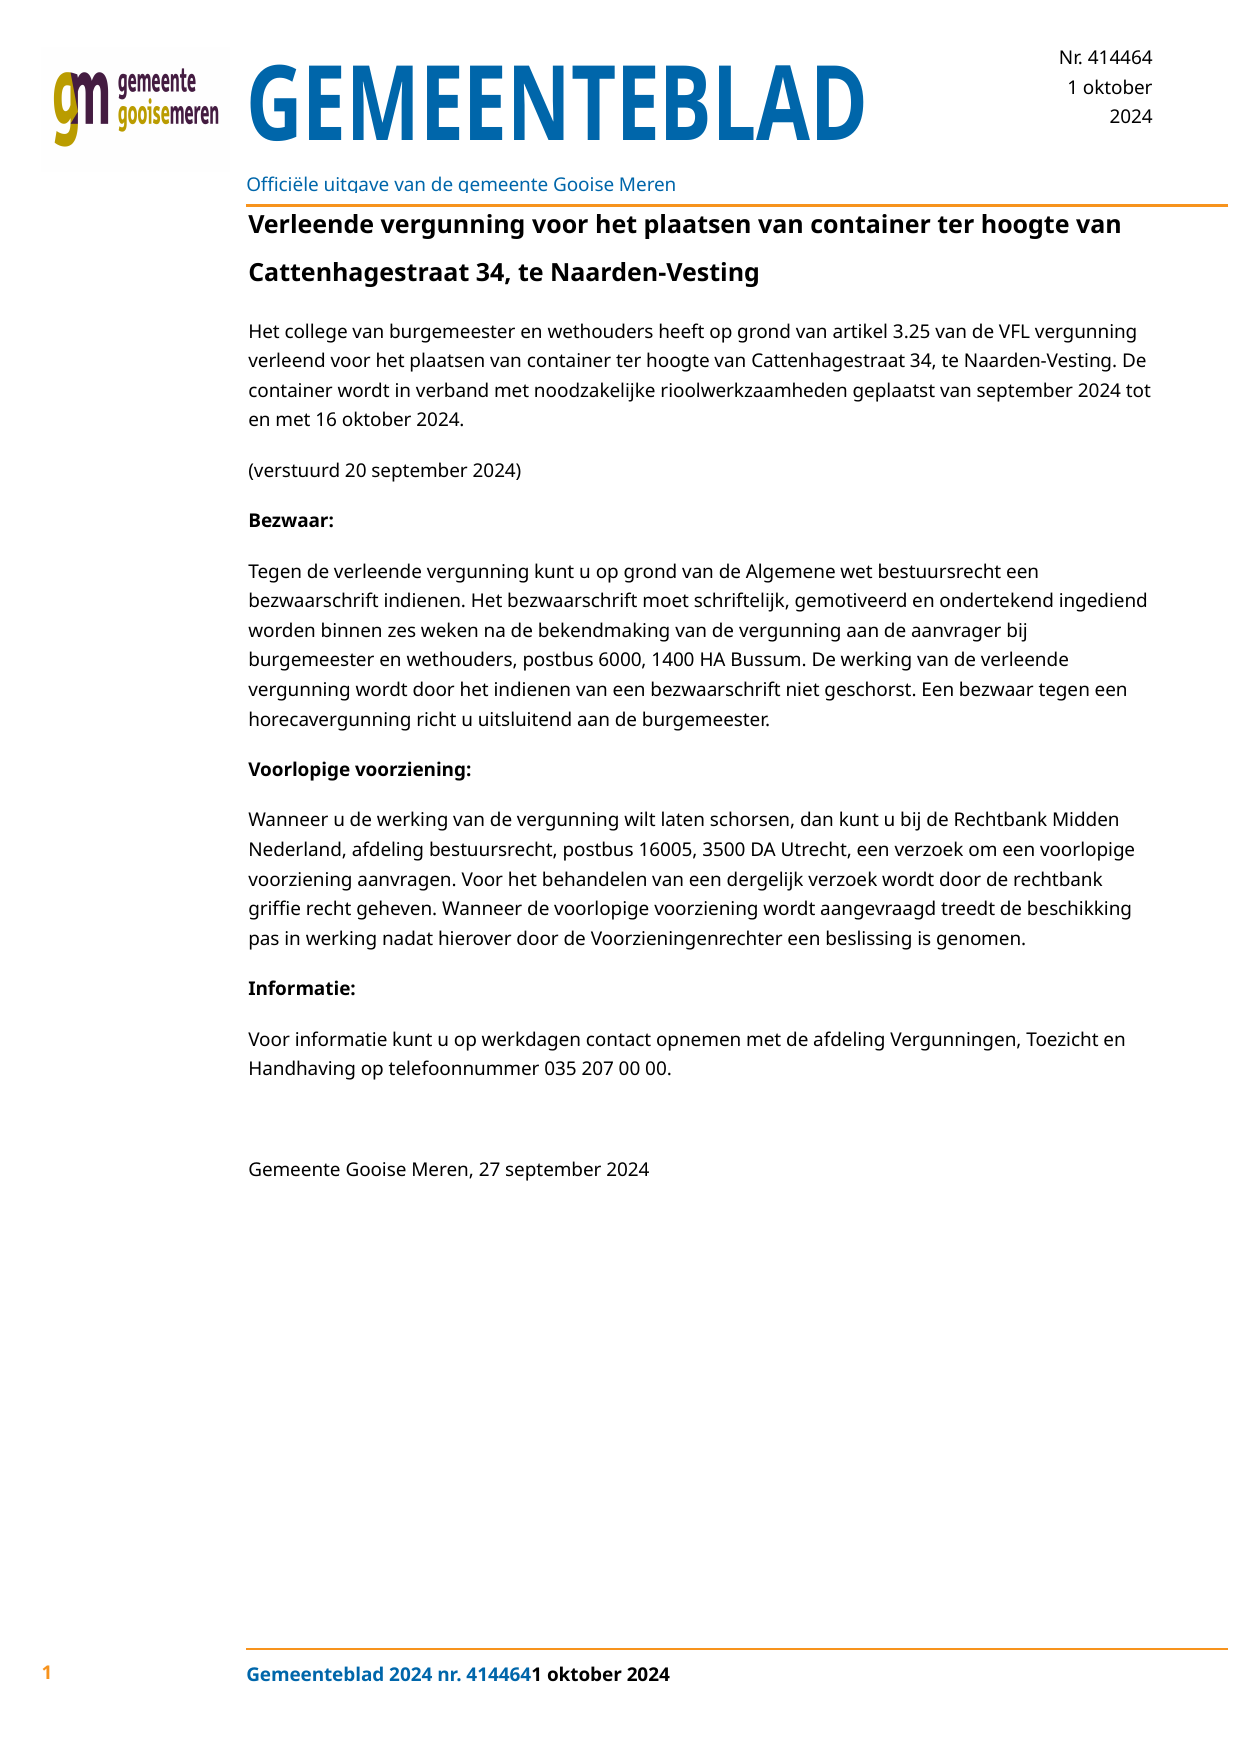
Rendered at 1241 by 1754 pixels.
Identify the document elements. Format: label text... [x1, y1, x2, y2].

text (verstuurd 20 september 2024) [248, 457, 1152, 483]
text Voorlopige voorziening: [248, 756, 1152, 782]
picture [41, 47, 231, 172]
text Verleende vergunning voor het plaatsen van container ter hoogte van Cattenhagestraat 34, te Naarden-Vesting [248, 207, 1152, 288]
text Informatie: [248, 975, 1152, 1001]
text Tegen de verleende vergunning kunt u op grond van de Algemene wet bestuursrecht een bezwaarschrift indienen. Het bezwaarschrift moet schriftelijk, gemotiveerd en ondertekend ingediend worden binnen zes weken na de bekendmaking van de vergunning aan de aanvrager bij burgemeester en wethouders, postbus 6000, 1400 HA Bussum. De werking van de verleende vergunning wordt door het indienen van een bezwaarschrift niet geschorst. Een bezwaar tegen een horecavergunning richt u uitsluitend aan de burgemeester. [248, 558, 1152, 732]
text Wanneer u de werking van de vergunning wilt laten schorsen, dan kunt u bij de Rechtbank Midden Nederland, afdeling bestuursrecht, postbus 16005, 3500 DA Utrecht, een verzoek om een voorlopige voorziening aanvragen. Voor het behandelen van een dergelijk verzoek wordt door de rechtbank griffie recht geheven. Wanneer de voorlopige voorziening wordt aangevraagd treedt de beschikking pas in werking nadat hierover door de Voorzieningenrechter een beslissing is genomen. [248, 807, 1152, 951]
text Gemeente Gooise Meren, 27 september 2024 [248, 1156, 1152, 1182]
text Voor informatie kunt u op werkdagen contact opnemen met de afdeling Vergunningen, Toezicht en Handhaving op telefoonnummer 035 207 00 00. [248, 1026, 1152, 1081]
text Het college van burgemeester en wethouders heeft op grond van artikel 3.25 van de VFL vergunning verleend voor het plaatsen van container ter hoogte van Cattenhagestraat 34, te Naarden-Vesting. De container wordt in verband met noodzakelijke rioolwerkzaamheden geplaatst van september 2024 tot en met 16 oktober 2024. [248, 318, 1152, 432]
text Bezwaar: [248, 507, 1152, 533]
